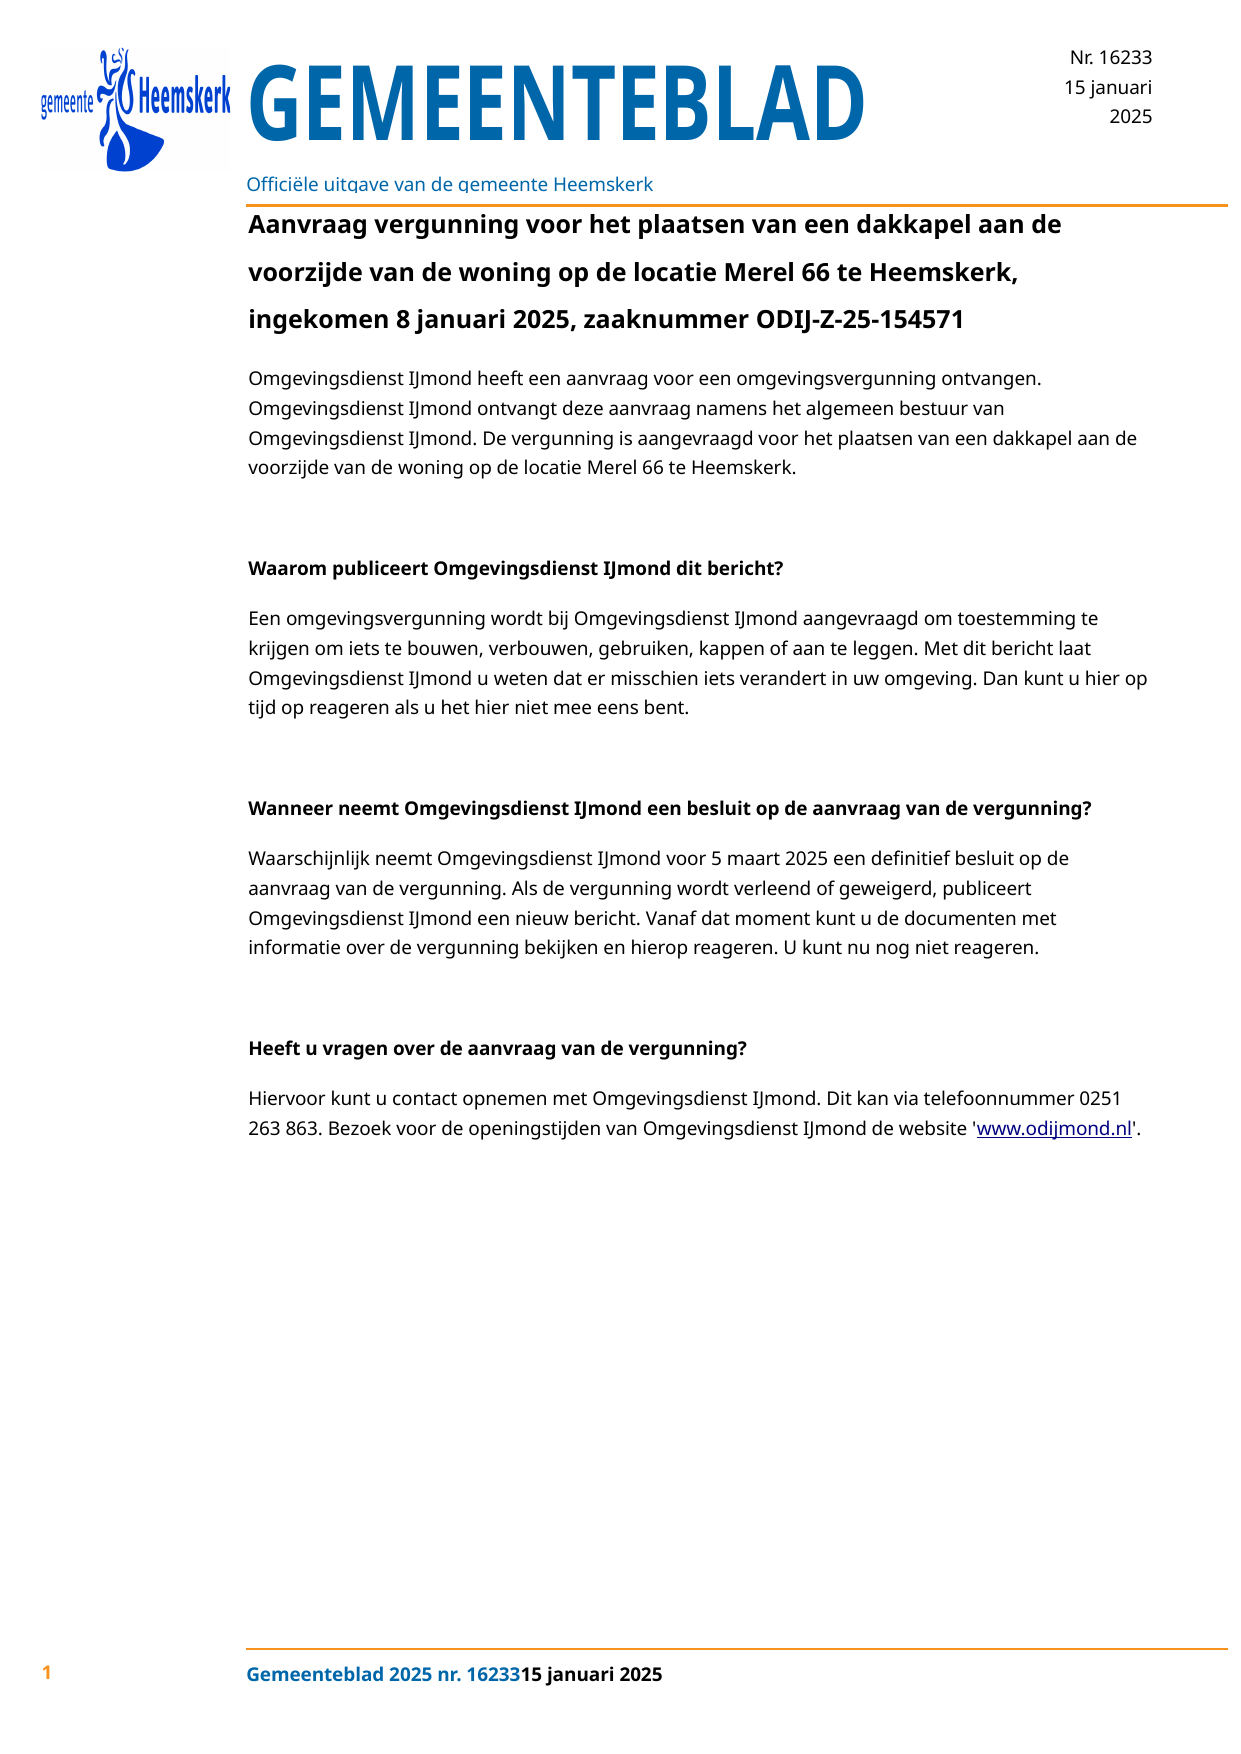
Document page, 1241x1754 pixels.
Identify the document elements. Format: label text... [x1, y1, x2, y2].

text Waarom publiceert Omgevingsdienst IJmond dit bericht? [248, 555, 1152, 581]
text Omgevingsdienst IJmond heeft een aanvraag voor een omgevingsvergunning ontvangen. Omgevingsdienst IJmond ontvangt deze aanvraag namens het algemeen bestuur van Omgevingsdienst IJmond. De vergunning is aangevraagd voor het plaatsen van een dakkapel aan de voorzijde van de woning op de locatie Merel 66 te Heemskerk. [248, 366, 1152, 480]
text Een omgevingsvergunning wordt bij Omgevingsdienst IJmond aangevraagd om toestemming te krijgen om iets te bouwen, verbouwen, gebruiken, kappen of aan te leggen. Met dit bericht laat Omgevingsdienst IJmond u weten dat er misschien iets verandert in uw omgeving. Dan kunt u hier op tijd op reageren als u het hier niet mee eens bent. [248, 606, 1152, 720]
picture [41, 47, 231, 172]
text Waarschijnlijk neemt Omgevingsdienst IJmond voor 5 maart 2025 een definitief besluit op de aanvraag van de vergunning. Als de vergunning wordt verleend of geweigerd, publiceert Omgevingsdienst IJmond een nieuw bericht. Vanaf dat moment kunt u de documenten met informatie over de vergunning bekijken en hierop reageren. U kunt nu nog niet reageren. [248, 846, 1152, 960]
text Heeft u vragen over de aanvraag van de vergunning? [248, 1035, 1152, 1061]
text Aanvraag vergunning voor het plaatsen van een dakkapel aan de voorzijde van de woning op de locatie Merel 66 te Heemskerk, ingekomen 8 januari 2025, zaaknummer ODIJ-Z-25-154571 [248, 207, 1152, 336]
text Hiervoor kunt u contact opnemen met Omgevingsdienst IJmond. Dit kan via telefoonnummer 0251 263 863. Bezoek voor de openingstijden van Omgevingsdienst IJmond de website 'www.odijmond.nl'. [248, 1086, 1152, 1141]
text Wanneer neemt Omgevingsdienst IJmond een besluit op de aanvraag van de vergunning? [248, 795, 1152, 821]
